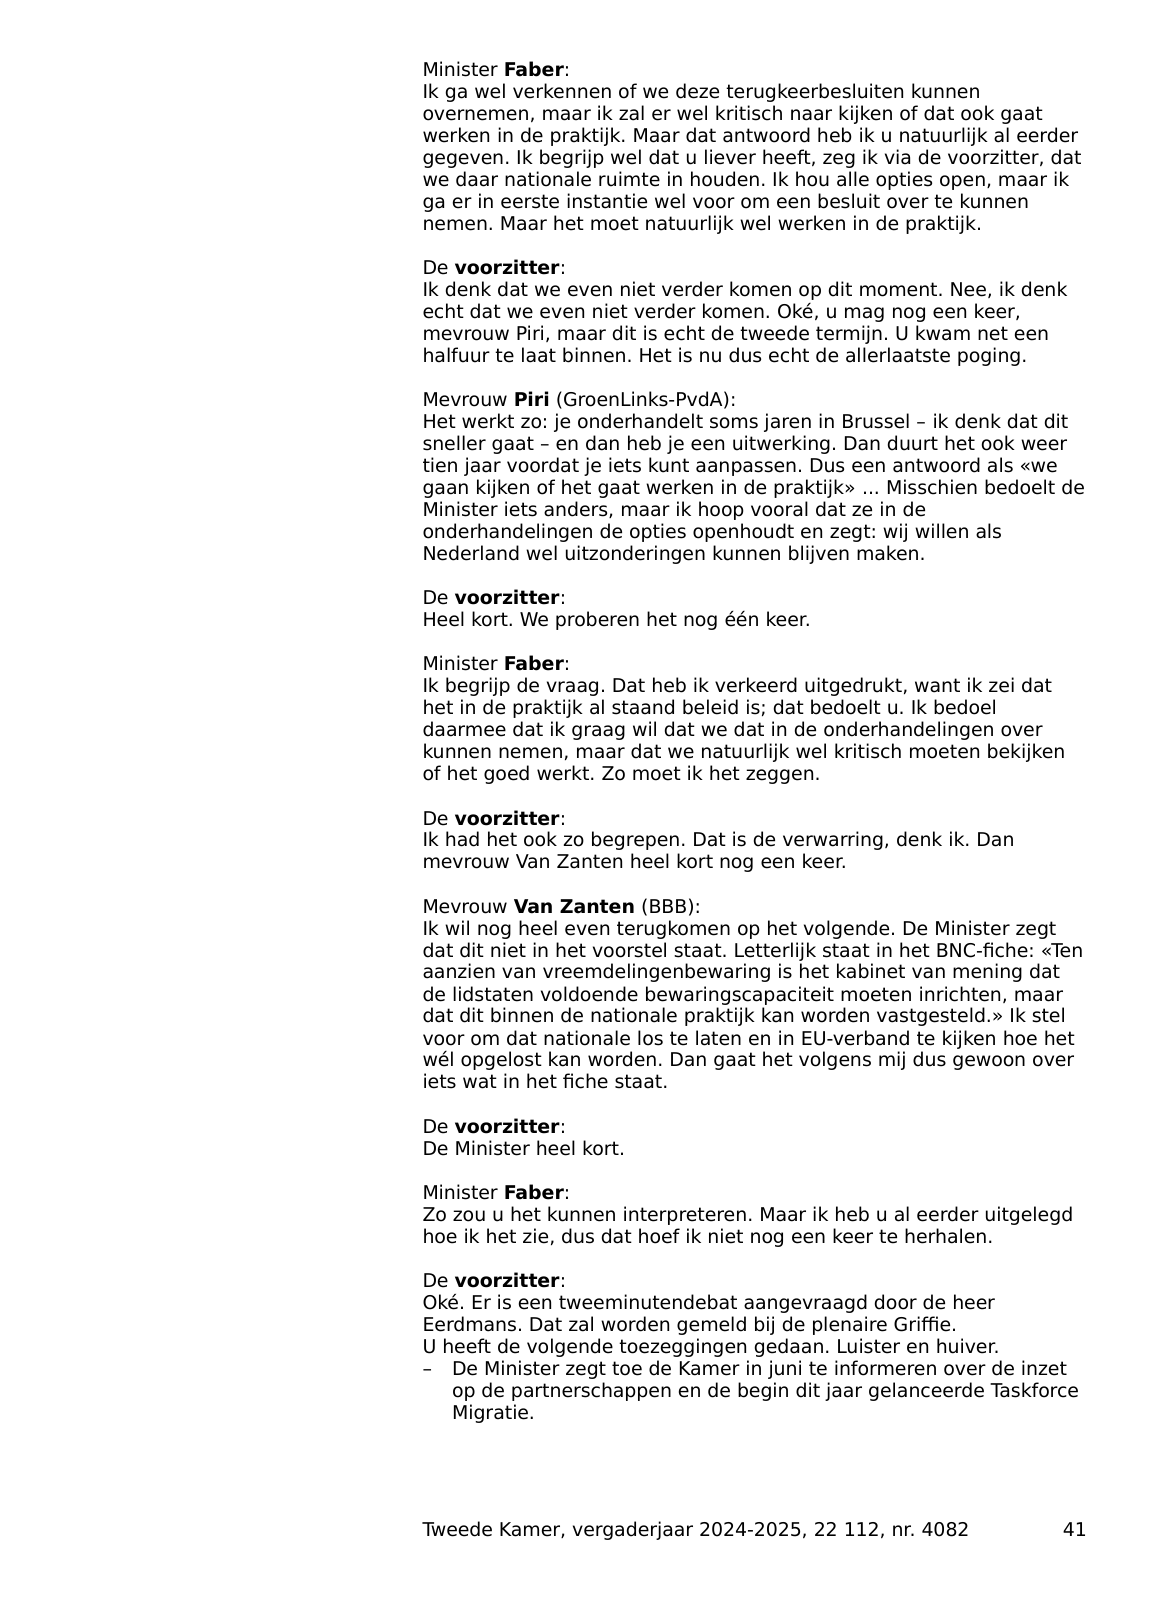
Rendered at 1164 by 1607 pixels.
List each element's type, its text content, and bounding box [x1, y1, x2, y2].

text Ik ga wel verkennen of we deze terugkeerbesluiten kunnen overnemen, maar ik zal er wel kritisch naar kijken of dat ook gaat werken in de praktijk. Maar dat antwoord heb ik u natuurlijk al eerder gegeven. Ik begrijp wel dat u liever heeft, zeg ik via de voorzitter, dat we daar nationale ruimte in houden. Ik hou alle opties open, maar ik ga er in eerste instantie wel voor om een besluit over te kunnen nemen. Maar het moet natuurlijk wel werken in de praktijk. [422, 81, 1087, 235]
text Mevrouw Van Zanten (BBB): [422, 896, 1087, 917]
text De voorzitter: [422, 807, 1087, 829]
text Ik wil nog heel even terugkomen op het volgende. De Minister zegt dat dit niet in het voorstel staat. Letterlijk staat in het BNC-fiche: «Ten aanzien van vreemdelingenbewaring is het kabinet van mening dat de lidstaten voldoende bewaringscapaciteit moeten inrichten, maar dat dit binnen de nationale praktijk kan worden vastgesteld.» Ik stel voor om dat nationale los te laten en in EU-verband te kijken hoe het wél opgelost kan worden. Dan gaat het volgens mij dus gewoon over iets wat in het fiche staat. [422, 917, 1087, 1093]
text De voorzitter: [422, 1116, 1087, 1137]
text De voorzitter: [422, 257, 1087, 279]
text Het werkt zo: je onderhandelt soms jaren in Brussel – ik denk dat dit sneller gaat – en dan heb je een uitwerking. Dan duurt het ook weer tien jaar voordat je iets kunt aanpassen. Dus een antwoord als «we gaan kijken of het gaat werken in de praktijk» ... Misschien bedoelt de Minister iets anders, maar ik hoop vooral dat ze in de onderhandelingen de opties openhoudt en zegt: wij willen als Nederland wel uitzonderingen kunnen blijven maken. [422, 411, 1087, 565]
text De Minister heel kort. [422, 1137, 1087, 1159]
text Mevrouw Piri (GroenLinks-PvdA): [422, 389, 1087, 411]
text Minister Faber: [422, 1182, 1087, 1204]
text Heel kort. We proberen het nog één keer. [422, 609, 1087, 631]
text Ik had het ook zo begrepen. Dat is de verwarring, denk ik. Dan mevrouw Van Zanten heel kort nog een keer. [422, 829, 1087, 873]
text U heeft de volgende toezeggingen gedaan. Luister en huiver. [422, 1336, 1087, 1358]
text Minister Faber: [422, 59, 1087, 81]
text Minister Faber: [422, 653, 1087, 675]
text De voorzitter: [422, 587, 1087, 609]
text Ik begrijp de vraag. Dat heb ik verkeerd uitgedrukt, want ik zei dat het in de praktijk al staand beleid is; dat bedoelt u. Ik bedoel daarmee dat ik graag wil dat we dat in de onderhandelingen over kunnen nemen, maar dat we natuurlijk wel kritisch moeten bekijken of het goed werkt. Zo moet ik het zeggen. [422, 675, 1087, 785]
text Ik denk dat we even niet verder komen op dit moment. Nee, ik denk echt dat we even niet verder komen. Oké, u mag nog een keer, mevrouw Piri, maar dit is echt de tweede termijn. U kwam net een halfuur te laat binnen. Het is nu dus echt de allerlaatste poging. [422, 279, 1087, 367]
text De voorzitter: [422, 1270, 1087, 1292]
text – De Minister zegt toe de Kamer in juni te informeren over de inzet op de partnerschappen en de begin dit jaar gelanceerde Taskforce Migratie. [422, 1358, 1087, 1424]
text Zo zou u het kunnen interpreteren. Maar ik heb u al eerder uitgelegd hoe ik het zie, dus dat hoef ik niet nog een keer te herhalen. [422, 1204, 1087, 1248]
text Oké. Er is een tweeminutendebat aangevraagd door de heer Eerdmans. Dat zal worden gemeld bij de plenaire Griffie. [422, 1292, 1087, 1336]
